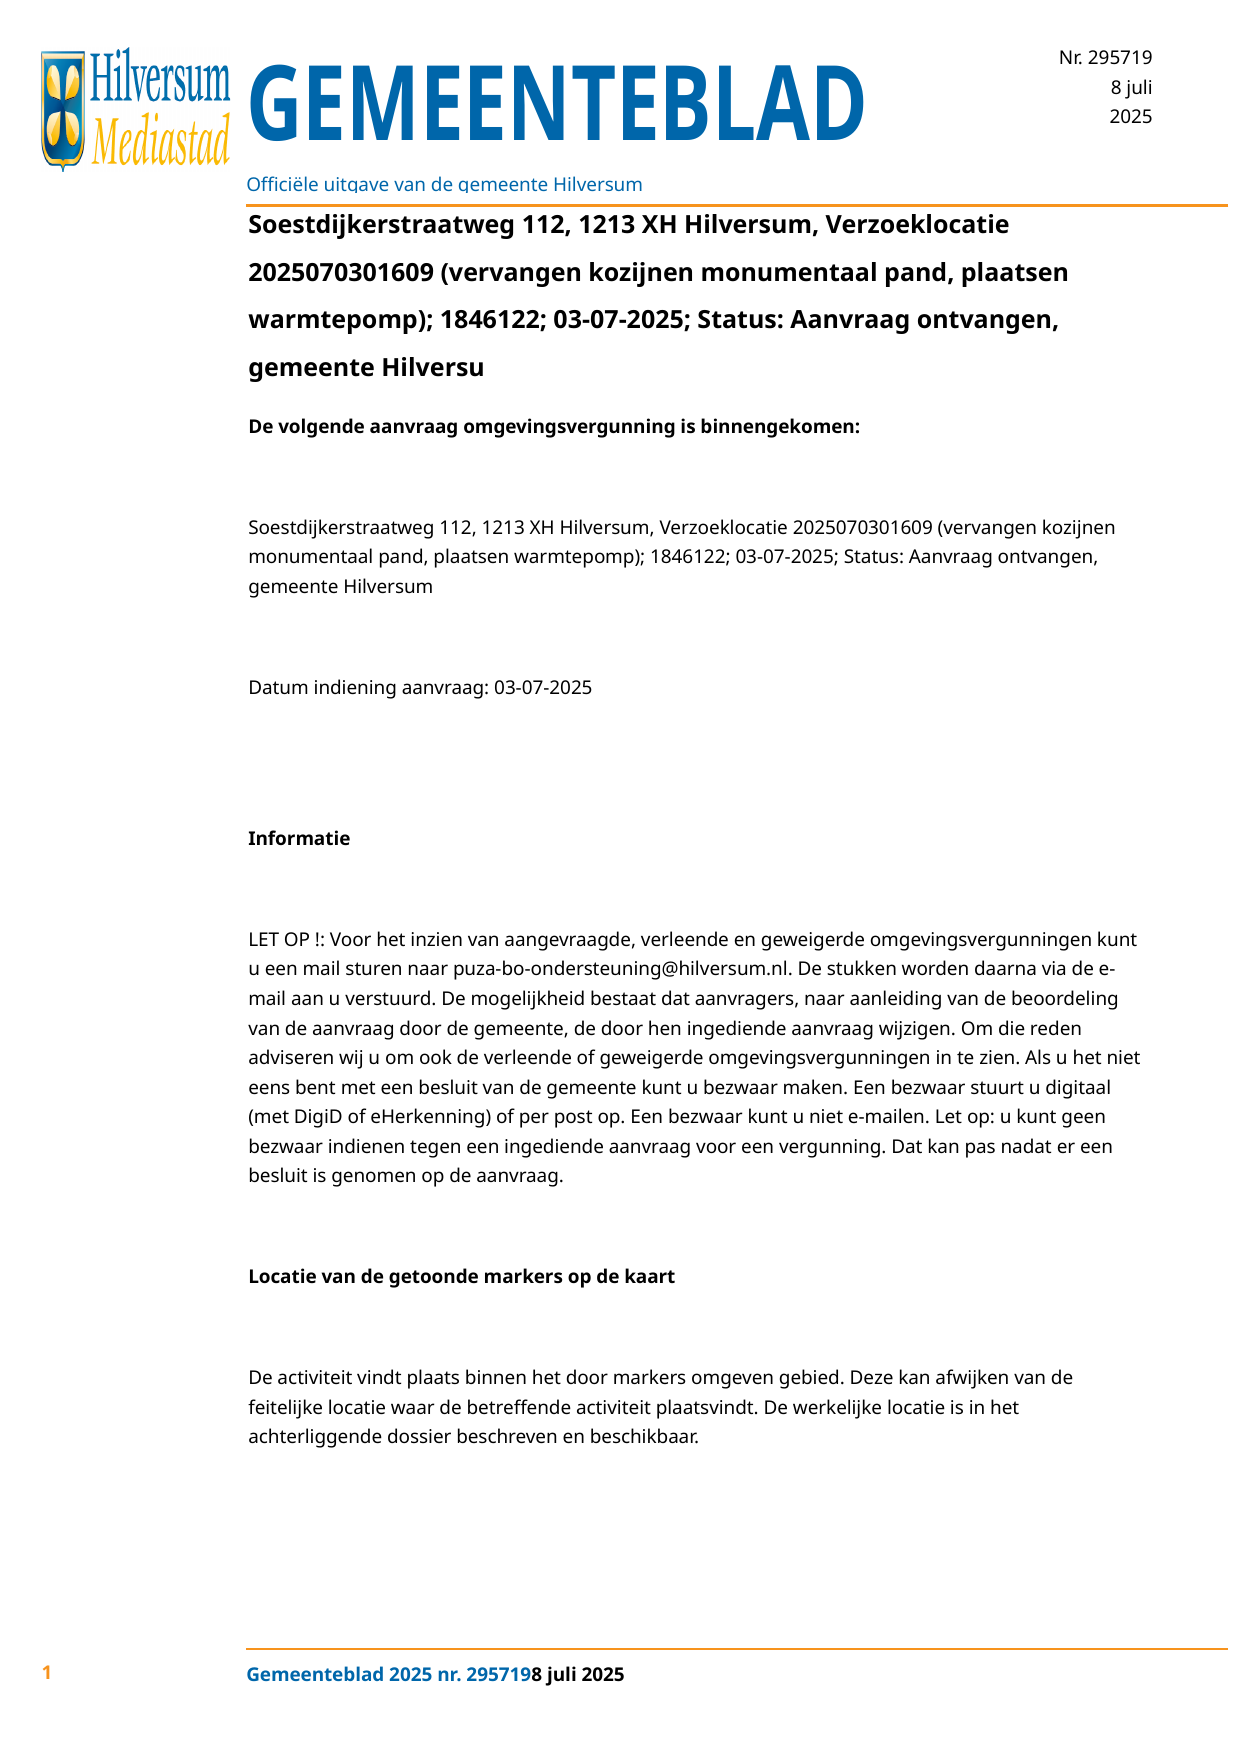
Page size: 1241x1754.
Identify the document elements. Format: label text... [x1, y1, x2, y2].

picture [41, 47, 231, 172]
text Informatie [248, 825, 1152, 851]
text Soestdijkerstraatweg 112, 1213 XH Hilversum, Verzoeklocatie 2025070301609 (vervangen kozijnen monumentaal pand, plaatsen warmtepomp); 1846122; 03-07-2025; Status: Aanvraag ontvangen, gemeente Hilversum [248, 514, 1152, 599]
text De activiteit vindt plaats binnen het door markers omgeven gebied. Deze kan afwijken van de feitelijke locatie waar de betreffende activiteit plaatsvindt. De werkelijke locatie is in het achterliggende dossier beschreven en beschikbaar. [248, 1364, 1152, 1449]
text De volgende aanvraag omgevingsvergunning is binnengekomen: [248, 413, 1152, 439]
text Locatie van de getoonde markers op de kaart [248, 1263, 1152, 1289]
text Datum indiening aanvraag: 03-07-2025 [248, 674, 1152, 700]
text LET OP !: Voor het inzien van aangevraagde, verleende en geweigerde omgevingsvergunningen kunt u een mail sturen naar puza-bo-ondersteuning@hilversum.nl. De stukken worden daarna via de e-mail aan u verstuurd. De mogelijkheid bestaat dat aanvragers, naar aanleiding van de beoordeling van de aanvraag door de gemeente, de door hen ingediende aanvraag wijzigen. Om die reden adviseren wij u om ook de verleende of geweigerde omgevingsvergunningen in te zien. Als u het niet eens bent met een besluit van de gemeente kunt u bezwaar maken. Een bezwaar stuurt u digitaal (met DigiD of eHerkenning) of per post op. Een bezwaar kunt u niet e-mailen. Let op: u kunt geen bezwaar indienen tegen een ingediende aanvraag voor een vergunning. Dat kan pas nadat er een besluit is genomen op de aanvraag. [248, 926, 1152, 1188]
text Soestdijkerstraatweg 112, 1213 XH Hilversum, Verzoeklocatie 2025070301609 (vervangen kozijnen monumentaal pand, plaatsen warmtepomp); 1846122; 03-07-2025; Status: Aanvraag ontvangen, gemeente Hilversu [248, 207, 1152, 384]
